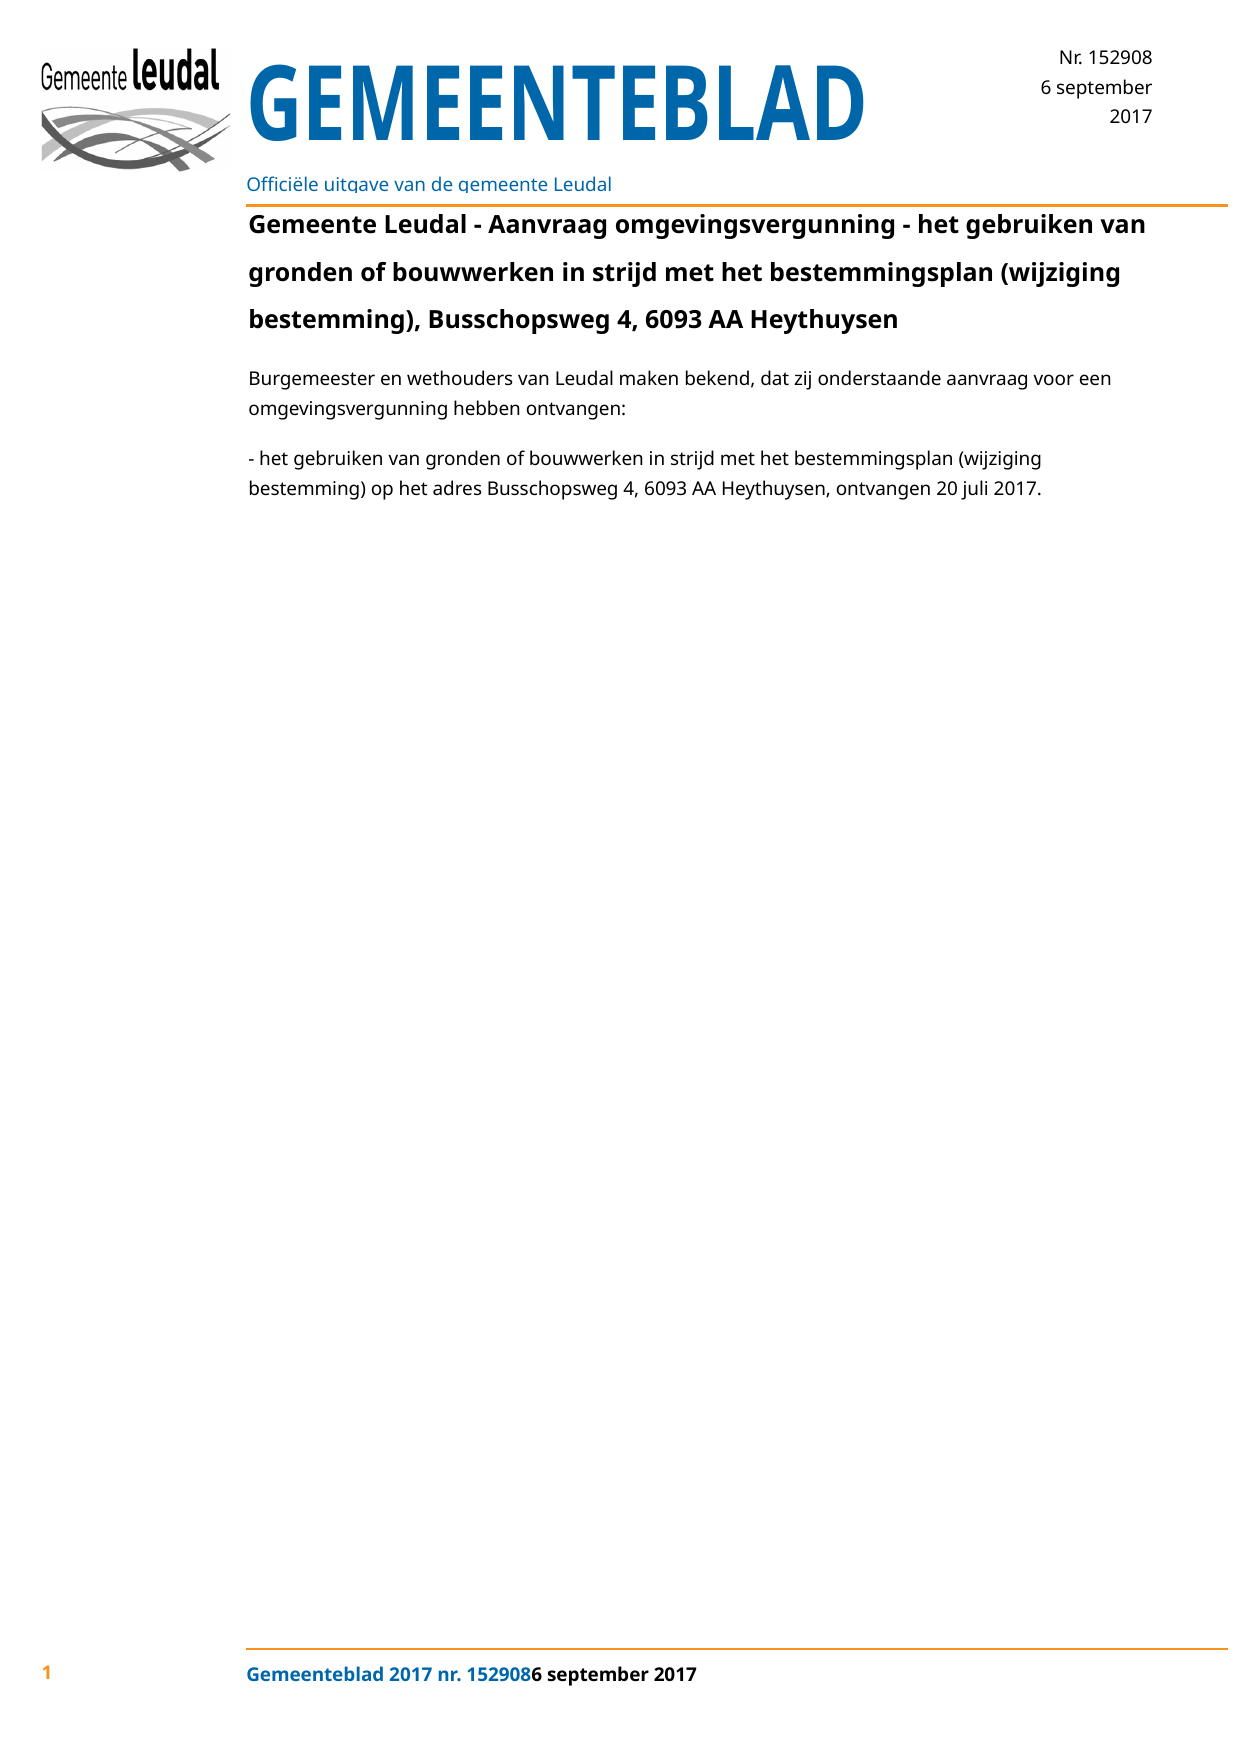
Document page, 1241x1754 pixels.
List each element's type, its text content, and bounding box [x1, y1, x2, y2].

text Burgemeester en wethouders van Leudal maken bekend, dat zij onderstaande aanvraag voor een omgevingsvergunning hebben ontvangen: [248, 366, 1152, 421]
text - het gebruiken van gronden of bouwwerken in strijd met het bestemmingsplan (wijziging bestemming) op het adres Busschopsweg 4, 6093 AA Heythuysen, ontvangen 20 juli 2017. [248, 446, 1152, 501]
text Gemeente Leudal - Aanvraag omgevingsvergunning - het gebruiken van gronden of bouwwerken in strijd met het bestemmingsplan (wijziging bestemming), Busschopsweg 4, 6093 AA Heythuysen [248, 207, 1152, 336]
picture [41, 47, 231, 172]
